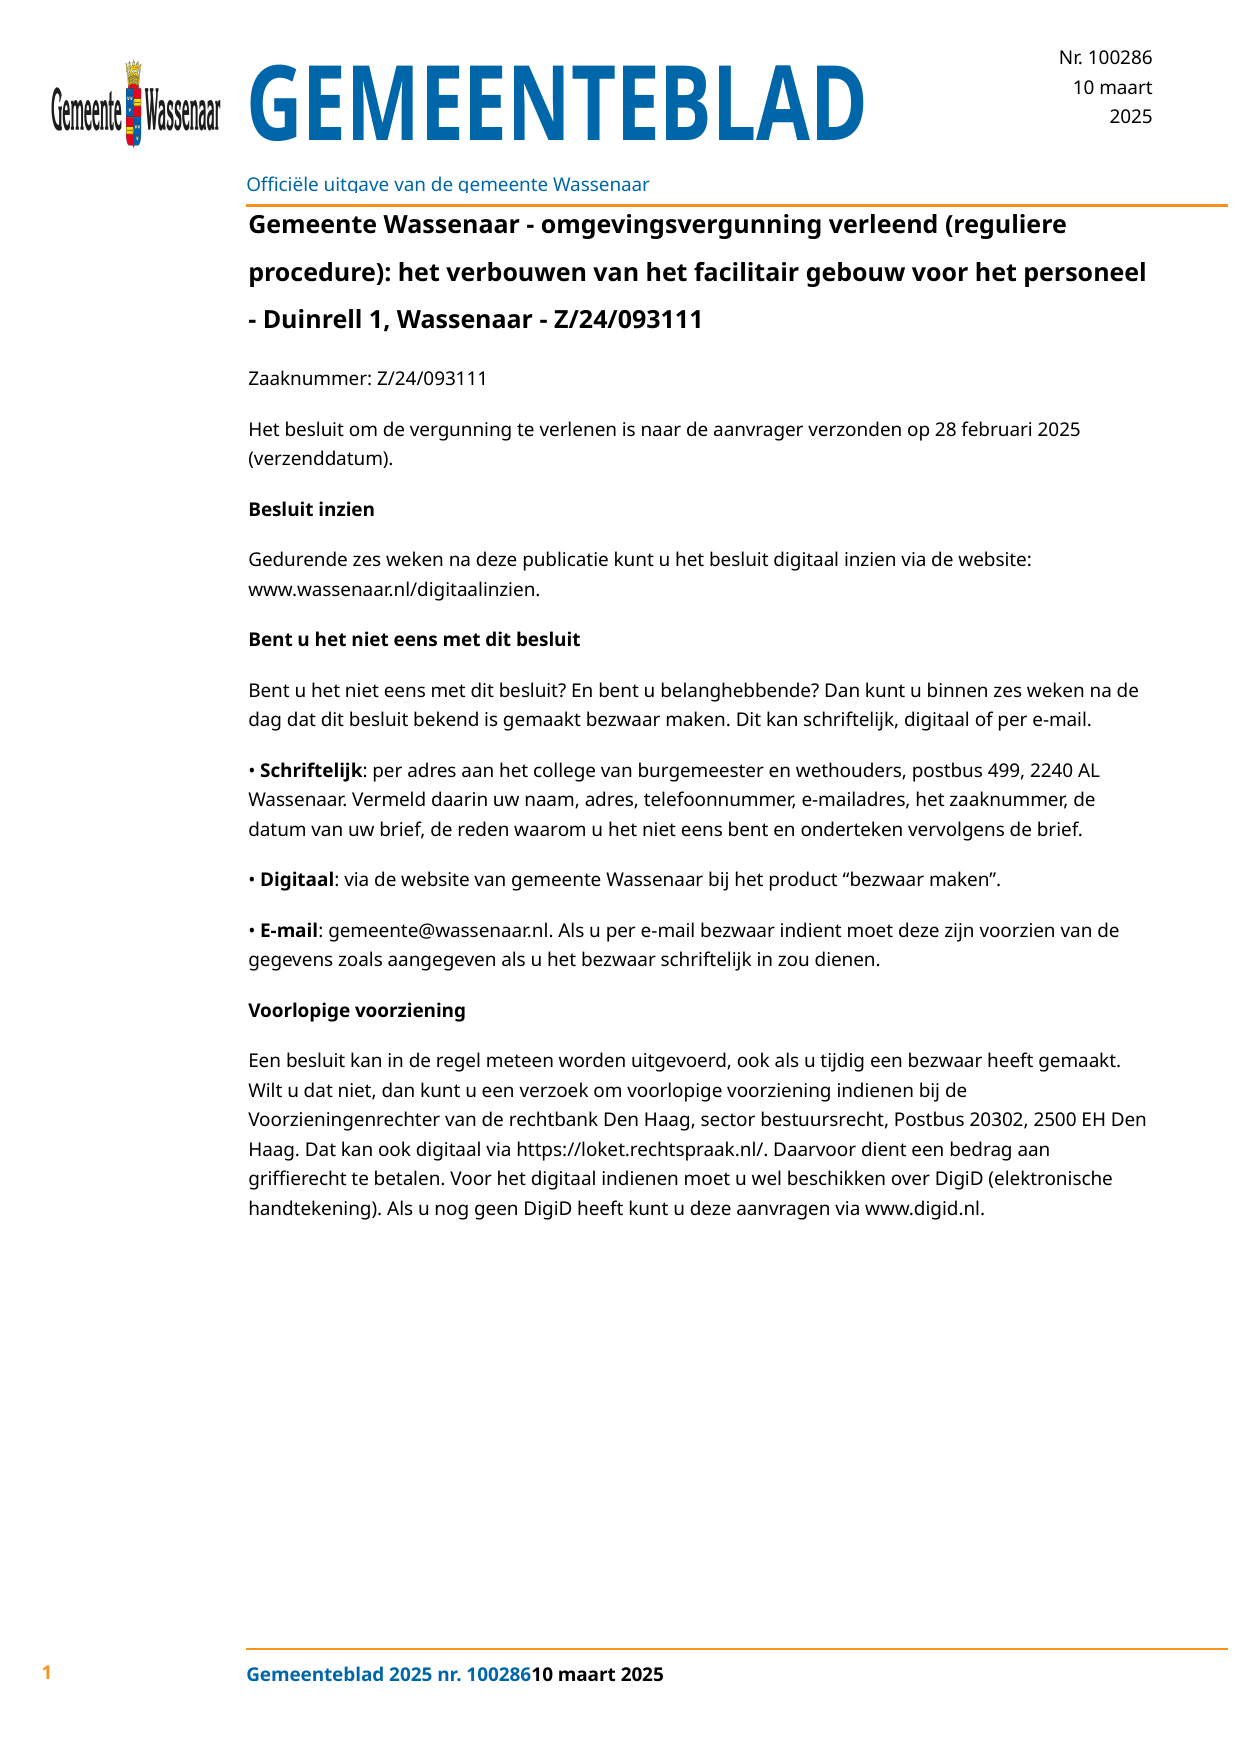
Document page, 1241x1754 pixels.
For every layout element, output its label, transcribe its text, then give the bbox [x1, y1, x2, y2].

text Gedurende zes weken na deze publicatie kunt u het besluit digitaal inzien via de website: www.wassenaar.nl/digitaalinzien. [248, 546, 1152, 602]
text Het besluit om de vergunning te verlenen is naar de aanvrager verzonden op 28 februari 2025 (verzenddatum). [248, 416, 1152, 471]
text • E-mail: gemeente@wassenaar.nl. Als u per e-mail bezwaar indient moet deze zijn voorzien van de gegevens zoals aangegeven als u het bezwaar schriftelijk in zou dienen. [248, 917, 1152, 972]
text Besluit inzien [248, 496, 1152, 522]
text • Schriftelijk: per adres aan het college van burgemeester en wethouders, postbus 499, 2240 AL Wassenaar. Vermeld daarin uw naam, adres, telefoonnummer, e-mailadres, het zaaknummer, de datum van uw brief, de reden waarom u het niet eens bent en onderteken vervolgens de brief. [248, 757, 1152, 842]
text Bent u het niet eens met dit besluit [248, 626, 1152, 652]
text • Digitaal: via de website van gemeente Wassenaar bij het product “bezwaar maken”. [248, 866, 1152, 892]
text Een besluit kan in de regel meteen worden uitgevoerd, ook als u tijdig een bezwaar heeft gemaakt. Wilt u dat niet, dan kunt u een verzoek om voorlopige voorziening indienen bij de Voorzieningenrechter van de rechtbank Den Haag, sector bestuursrecht, Postbus 20302, 2500 EH Den Haag. Dat kan ook digitaal via https://loket.rechtspraak.nl/. Daarvoor dient een bedrag aan griffierecht te betalen. Voor het digitaal indienen moet u wel beschikken over DigiD (elektronische handtekening). Als u nog geen DigiD heeft kunt u deze aanvragen via www.digid.nl. [248, 1047, 1152, 1221]
text Bent u het niet eens met dit besluit? En bent u belanghebbende? Dan kunt u binnen zes weken na de dag dat dit besluit bekend is gemaakt bezwaar maken. Dit kan schriftelijk, digitaal of per e-mail. [248, 677, 1152, 732]
text Voorlopige voorziening [248, 997, 1152, 1022]
picture [41, 47, 231, 172]
text Zaaknummer: Z/24/093111 [248, 366, 1152, 391]
text Gemeente Wassenaar - omgevingsvergunning verleend (reguliere procedure): het verbouwen van het facilitair gebouw voor het personeel - Duinrell 1, Wassenaar - Z/24/093111 [248, 207, 1152, 336]
